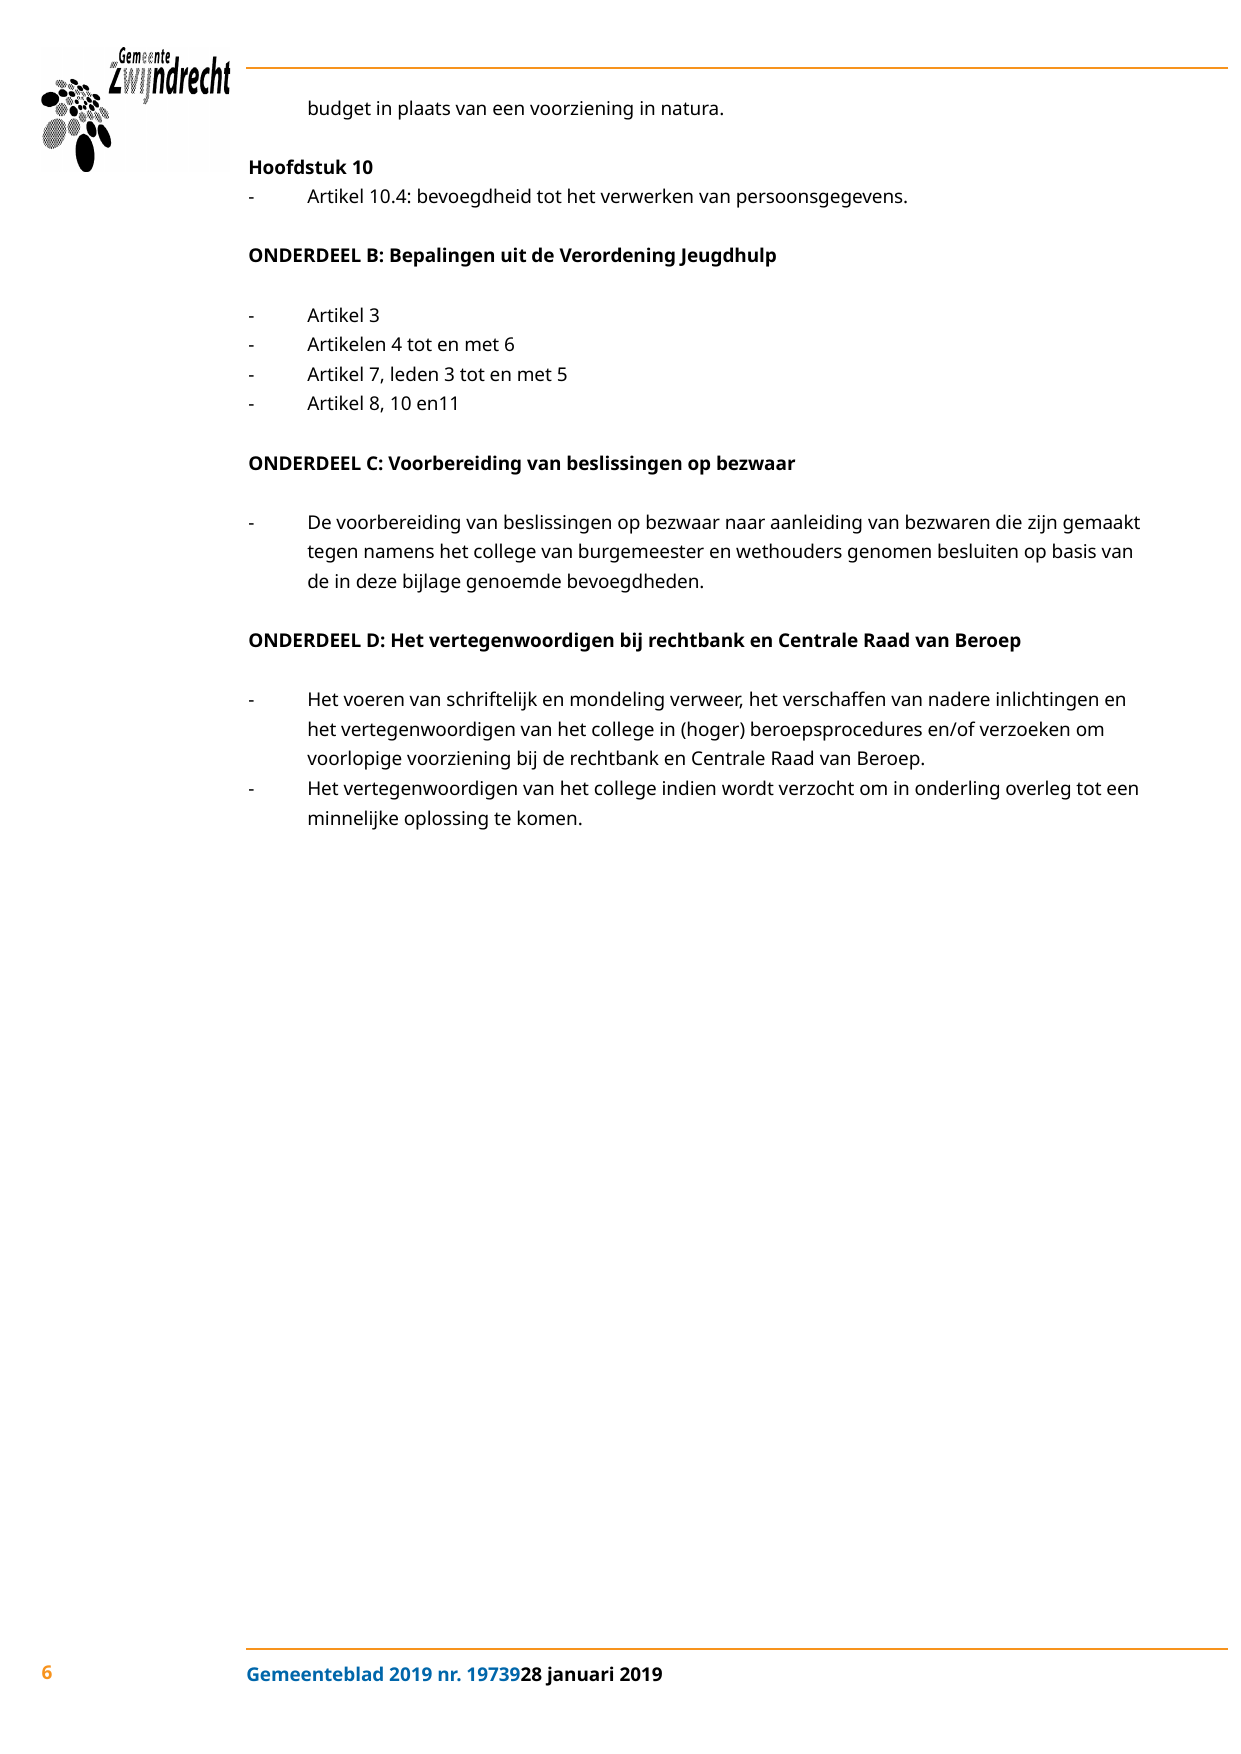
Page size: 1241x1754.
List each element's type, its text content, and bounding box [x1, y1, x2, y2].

text ONDERDEEL D: Het vertegenwoordigen bij rechtbank en Centrale Raad van Beroep [248, 627, 1152, 653]
list Artikelen 4 tot en met 6 [248, 331, 1152, 357]
text ONDERDEEL B: Bepalingen uit de Verordening Jeugdhulp [248, 243, 1152, 268]
list Artikel 8, 10 en11 [248, 391, 1152, 416]
list Het voeren van schriftelijk en mondeling verweer, het verschaffen van nadere inlichtingen en het vertegenwoordigen van het college in (hoger) beroepsprocedures en/of verzoeken om voorlopige voorziening bij de rechtbank en Centrale Raad van Beroep. [248, 686, 1152, 771]
list Artikel 3 [248, 302, 1152, 328]
list Artikel 10.4: bevoegdheid tot het verwerken van persoonsgegevens. [248, 183, 1152, 209]
list Het vertegenwoordigen van het college indien wordt verzocht om in onderling overleg tot een minnelijke oplossing te komen. [248, 775, 1152, 831]
picture [41, 47, 231, 172]
text Hoofdstuk 10 [248, 154, 1152, 180]
text ONDERDEEL C: Voorbereiding van beslissingen op bezwaar [248, 450, 1152, 476]
list De voorbereiding van beslissingen op bezwaar naar aanleiding van bezwaren die zijn gemaakt tegen namens het college van burgemeester en wethouders genomen besluiten op basis van de in deze bijlage genoemde bevoegdheden. [248, 509, 1152, 594]
list budget in plaats van een voorziening in natura. [248, 95, 1152, 121]
list Artikel 7, leden 3 tot en met 5 [248, 361, 1152, 387]
